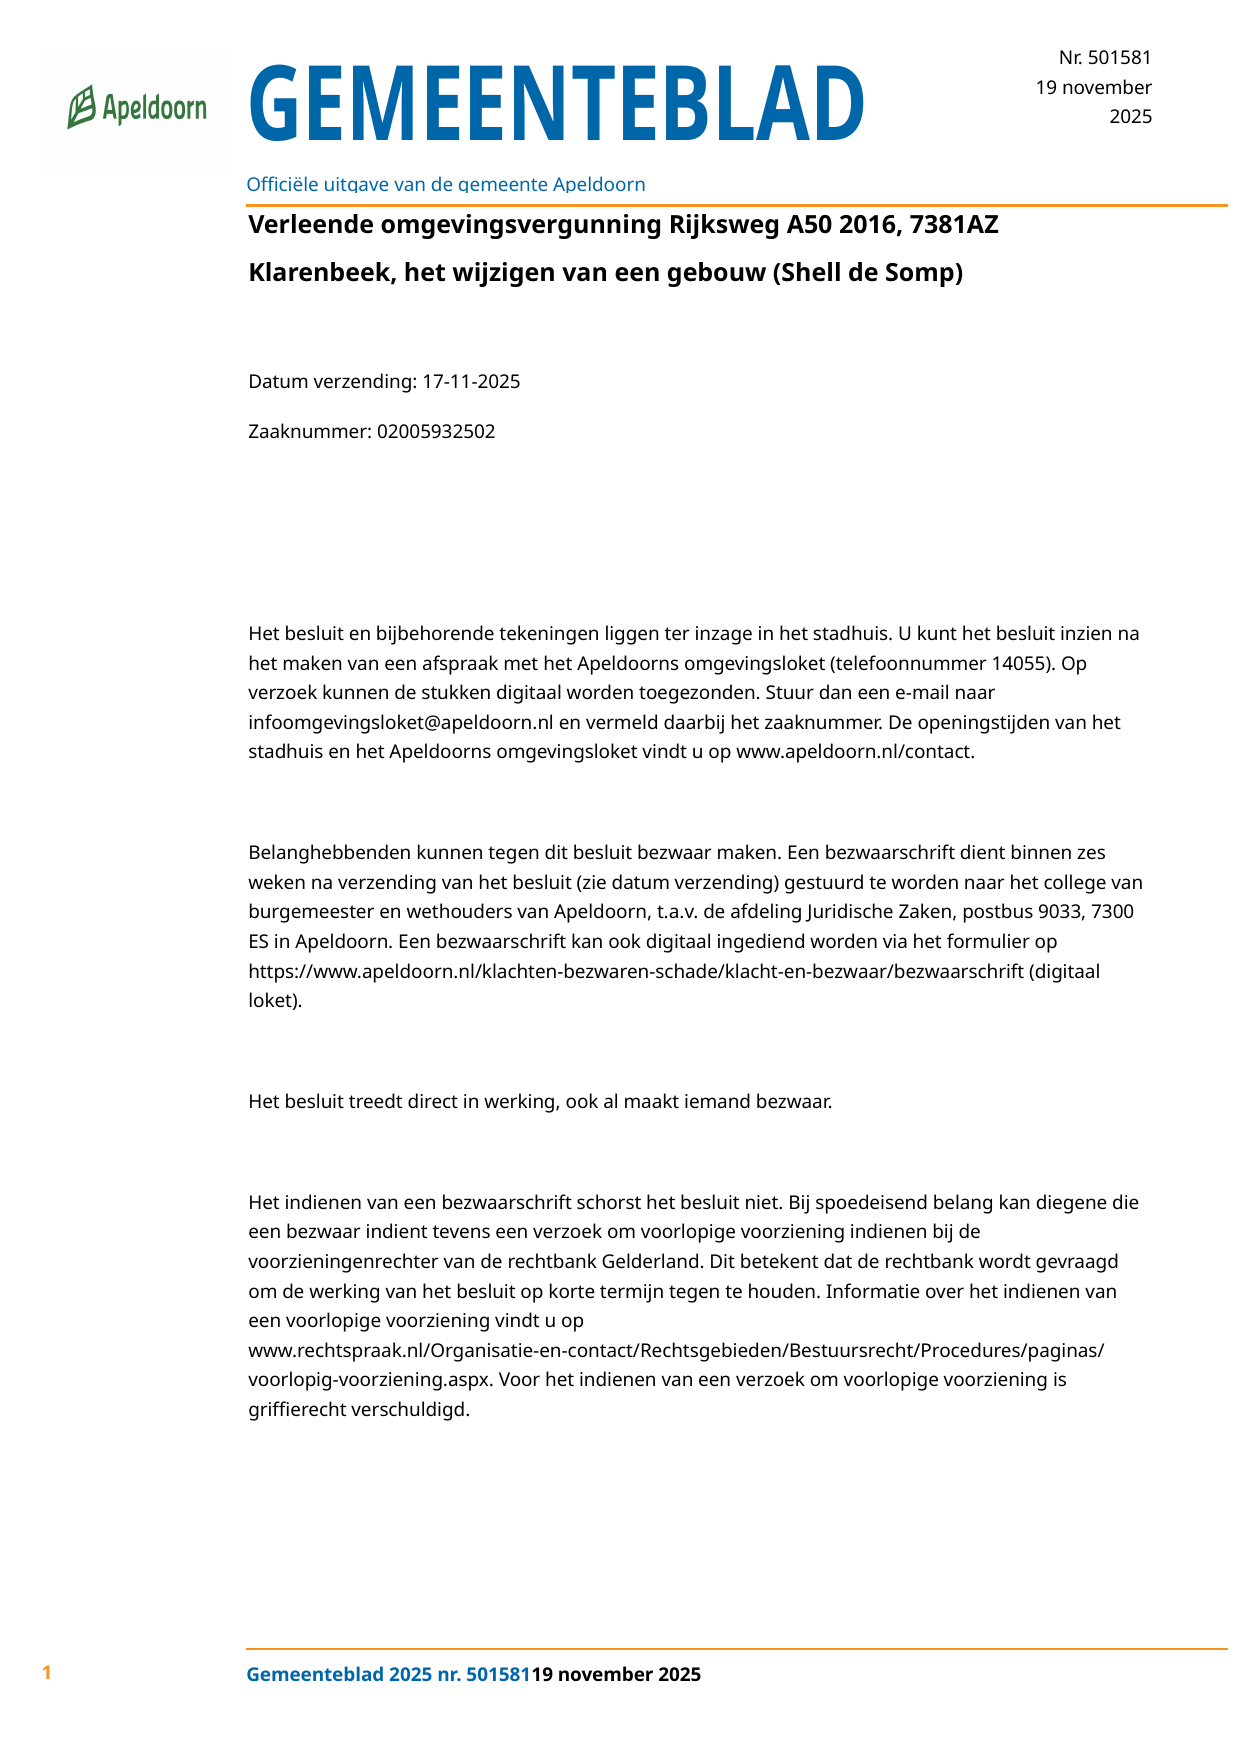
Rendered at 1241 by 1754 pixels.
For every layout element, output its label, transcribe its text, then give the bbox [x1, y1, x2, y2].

text Verleende omgevingsvergunning Rijksweg A50 2016, 7381AZ Klarenbeek, het wijzigen van een gebouw (Shell de Somp) [248, 207, 1152, 288]
text Zaaknummer: 02005932502 [248, 419, 1152, 444]
text Belanghebbenden kunnen tegen dit besluit bezwaar maken. Een bezwaarschrift dient binnen zes weken na verzending van het besluit (zie datum verzending) gestuurd te worden naar het college van burgemeester en wethouders van Apeldoorn, t.a.v. de afdeling Juridische Zaken, postbus 9033, 7300 ES in Apeldoorn. Een bezwaarschrift kan ook digitaal ingediend worden via het formulier op https://www.apeldoorn.nl/klachten-bezwaren-schade/klacht-en-bezwaar/bezwaarschrift (digitaal loket). [248, 839, 1152, 1013]
text Het besluit en bijbehorende tekeningen liggen ter inzage in het stadhuis. U kunt het besluit inzien na het maken van een afspraak met het Apeldoorns omgevingsloket (telefoonnummer 14055). Op verzoek kunnen de stukken digitaal worden toegezonden. Stuur dan een e-mail naar infoomgevingsloket@apeldoorn.nl en vermeld daarbij het zaaknummer. De openingstijden van het stadhuis en het Apeldoorns omgevingsloket vindt u op www.apeldoorn.nl/contact. [248, 620, 1152, 764]
text Datum verzending: 17-11-2025 [248, 368, 1152, 394]
text Het besluit treedt direct in werking, ook al maakt iemand bezwaar. [248, 1088, 1152, 1114]
picture [41, 47, 231, 172]
text Het indienen van een bezwaarschrift schorst het besluit niet. Bij spoedeisend belang kan diegene die een bezwaar indient tevens een verzoek om voorlopige voorziening indienen bij de voorzieningenrechter van de rechtbank Gelderland. Dit betekent dat de rechtbank wordt gevraagd om de werking van het besluit op korte termijn tegen te houden. Informatie over het indienen van een voorlopige voorziening vindt u op www.rechtspraak.nl/Organisatie-en-contact/Rechtsgebieden/Bestuursrecht/Procedures/paginas/voorlopig-voorziening.aspx. Voor het indienen van een verzoek om voorlopige voorziening is griffierecht verschuldigd. [248, 1189, 1152, 1422]
